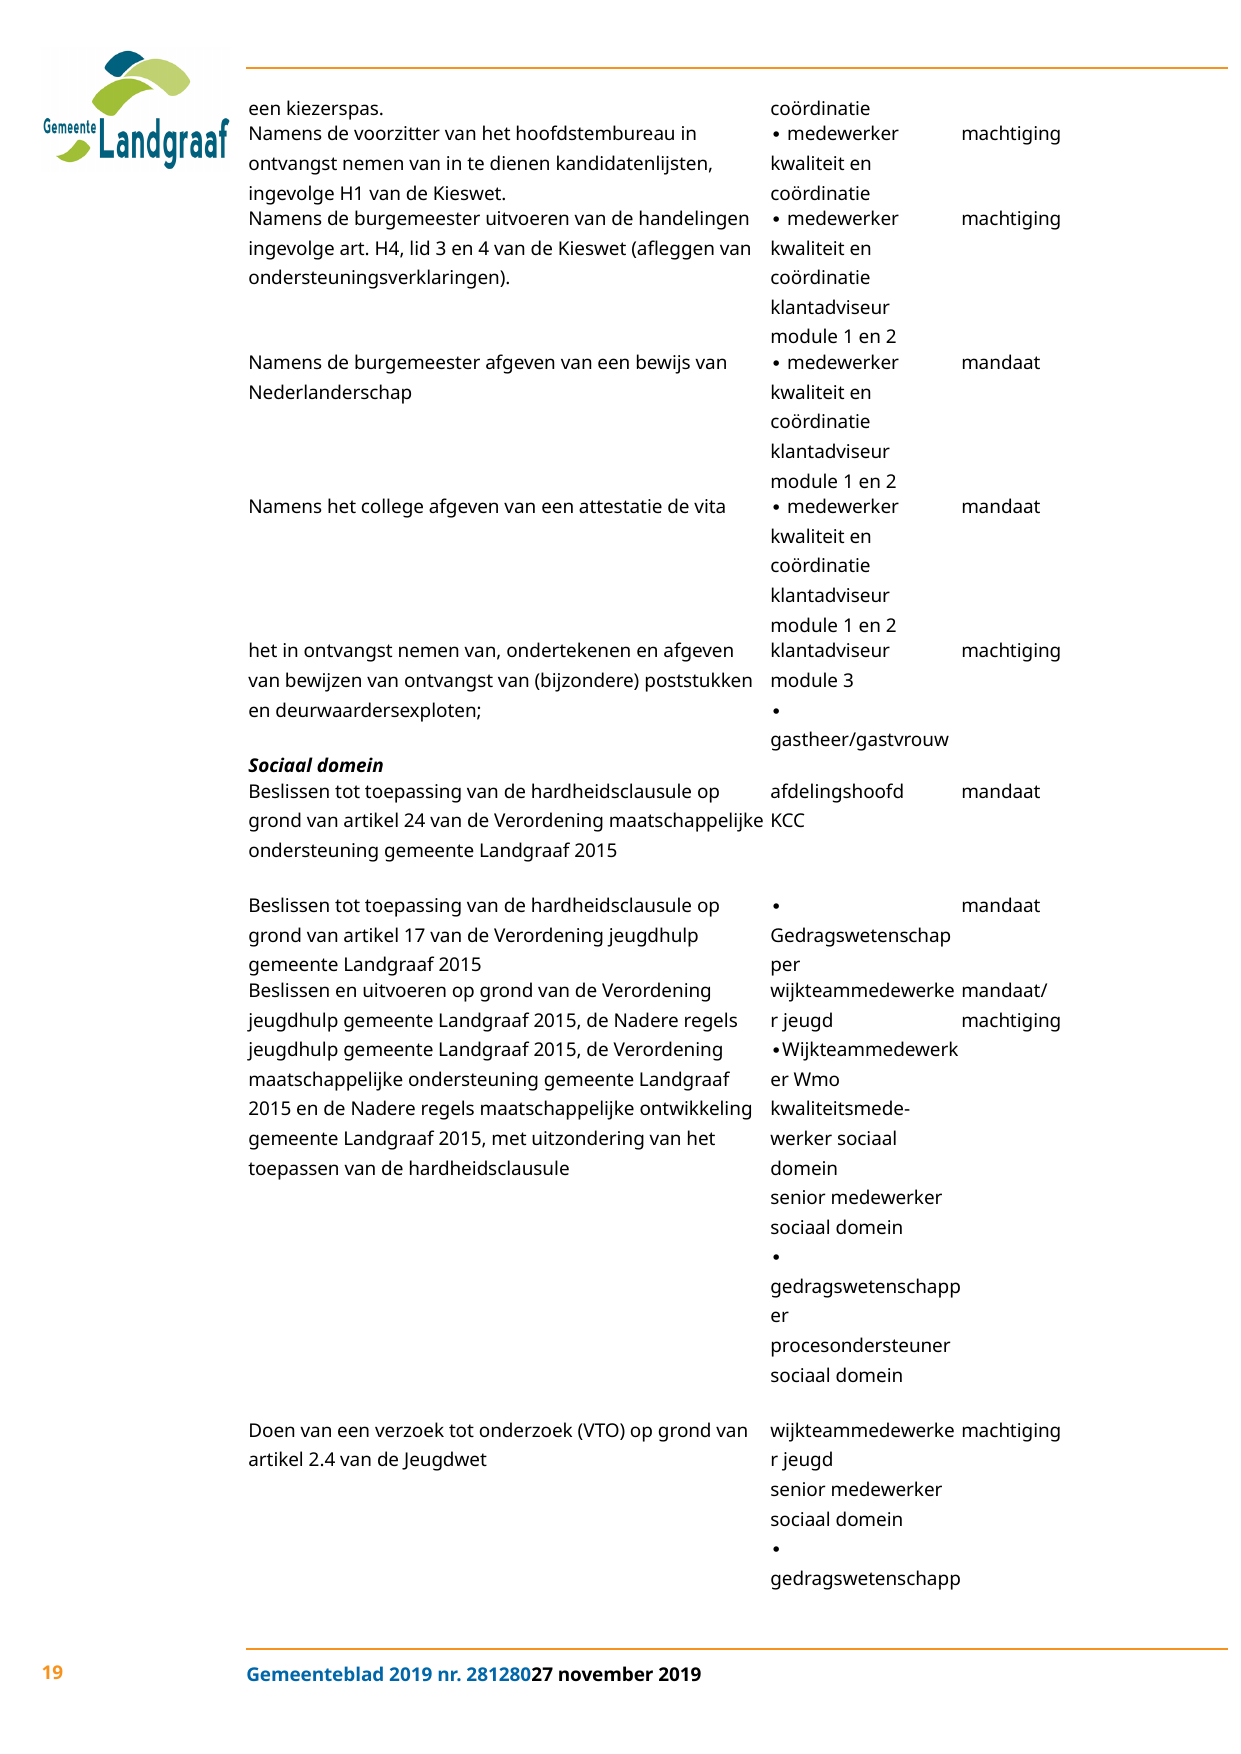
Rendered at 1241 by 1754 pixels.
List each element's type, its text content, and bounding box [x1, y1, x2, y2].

table_cell ∙ medewerker kwaliteit en coördinatie klantadviseur module 1 en 2 [770, 350, 961, 493]
table_cell mandaat [961, 778, 1152, 892]
table_cell machtiging [961, 121, 1152, 205]
table_cell Beslissen tot toepassing van de hardheidsclausule op grond van artikel 17 van de Verordening jeugdhulp gemeente Landgraaf 2015 [248, 892, 770, 977]
picture [41, 47, 231, 172]
table_cell coördinatie [770, 95, 961, 121]
table_cell [770, 752, 961, 778]
table_cell Namens de burgemeester afgeven van een bewijs van Nederlanderschap [248, 350, 770, 493]
table_cell ∙ medewerker kwaliteit en coördinatie klantadviseur module 1 en 2 [770, 205, 961, 349]
table_cell Doen van een verzoek tot onderzoek (VTO) op grond van artikel 2.4 van de Jeugdwet [248, 1417, 770, 1591]
table_cell machtiging [961, 638, 1152, 752]
table_cell wijkteammedewerker jeugd senior medewerker sociaal domein ∙ gedragswetenschapp [770, 1417, 961, 1591]
table_cell Sociaal domein [248, 752, 770, 778]
table_cell Beslissen en uitvoeren op grond van de Verordening jeugdhulp gemeente Landgraaf 2015, de Nadere regels jeugdhulp gemeente Landgraaf 2015, de Verordening maatschappelijke ondersteuning gemeente Landgraaf 2015 en de Nadere regels maatschappelijke ontwikkeling gemeente Landgraaf 2015, met uitzondering van het toepassen van de hardheidsclausule [248, 977, 770, 1417]
table_cell ∙ medewerker kwaliteit en coördinatie [770, 121, 961, 205]
table_cell machtiging [961, 205, 1152, 349]
table_cell wijkteammedewerker jeugd ∙Wijkteammedewerker Wmo kwaliteitsmede- werker sociaal domein senior medewerker sociaal domein ∙ gedragswetenschapper procesondersteuner sociaal domein [770, 977, 961, 1417]
table_cell klantadviseur module 3 ∙ gastheer/gastvrouw [770, 638, 961, 752]
table_cell Beslissen tot toepassing van de hardheidsclausule op grond van artikel 24 van de Verordening maatschappelijke ondersteuning gemeente Landgraaf 2015 [248, 778, 770, 892]
table_cell machtiging [961, 1417, 1152, 1591]
table_cell [961, 752, 1152, 778]
table_cell het in ontvangst nemen van, ondertekenen en afgeven van bewijzen van ontvangst van (bijzondere) poststukken en deurwaardersexploten; [248, 638, 770, 752]
table_cell mandaat/ machtiging [961, 977, 1152, 1417]
table_cell Namens het college afgeven van een attestatie de vita [248, 494, 770, 638]
table_cell ∙ Gedragswetenschapper [770, 892, 961, 977]
table_cell mandaat [961, 892, 1152, 977]
table_cell mandaat [961, 350, 1152, 493]
table_cell Namens de burgemeester uitvoeren van de handelingen ingevolge art. H4, lid 3 en 4 van de Kieswet (afleggen van ondersteuningsverklaringen). [248, 205, 770, 349]
table_cell afdelingshoofd KCC [770, 778, 961, 892]
table_cell Namens de voorzitter van het hoofdstembureau in ontvangst nemen van in te dienen kandidatenlijsten, ingevolge H1 van de Kieswet. [248, 121, 770, 205]
table_cell ∙ medewerker kwaliteit en coördinatie klantadviseur module 1 en 2 [770, 494, 961, 638]
table_cell [961, 95, 1152, 121]
table_cell een kiezerspas. [248, 95, 770, 121]
table_cell mandaat [961, 494, 1152, 638]
